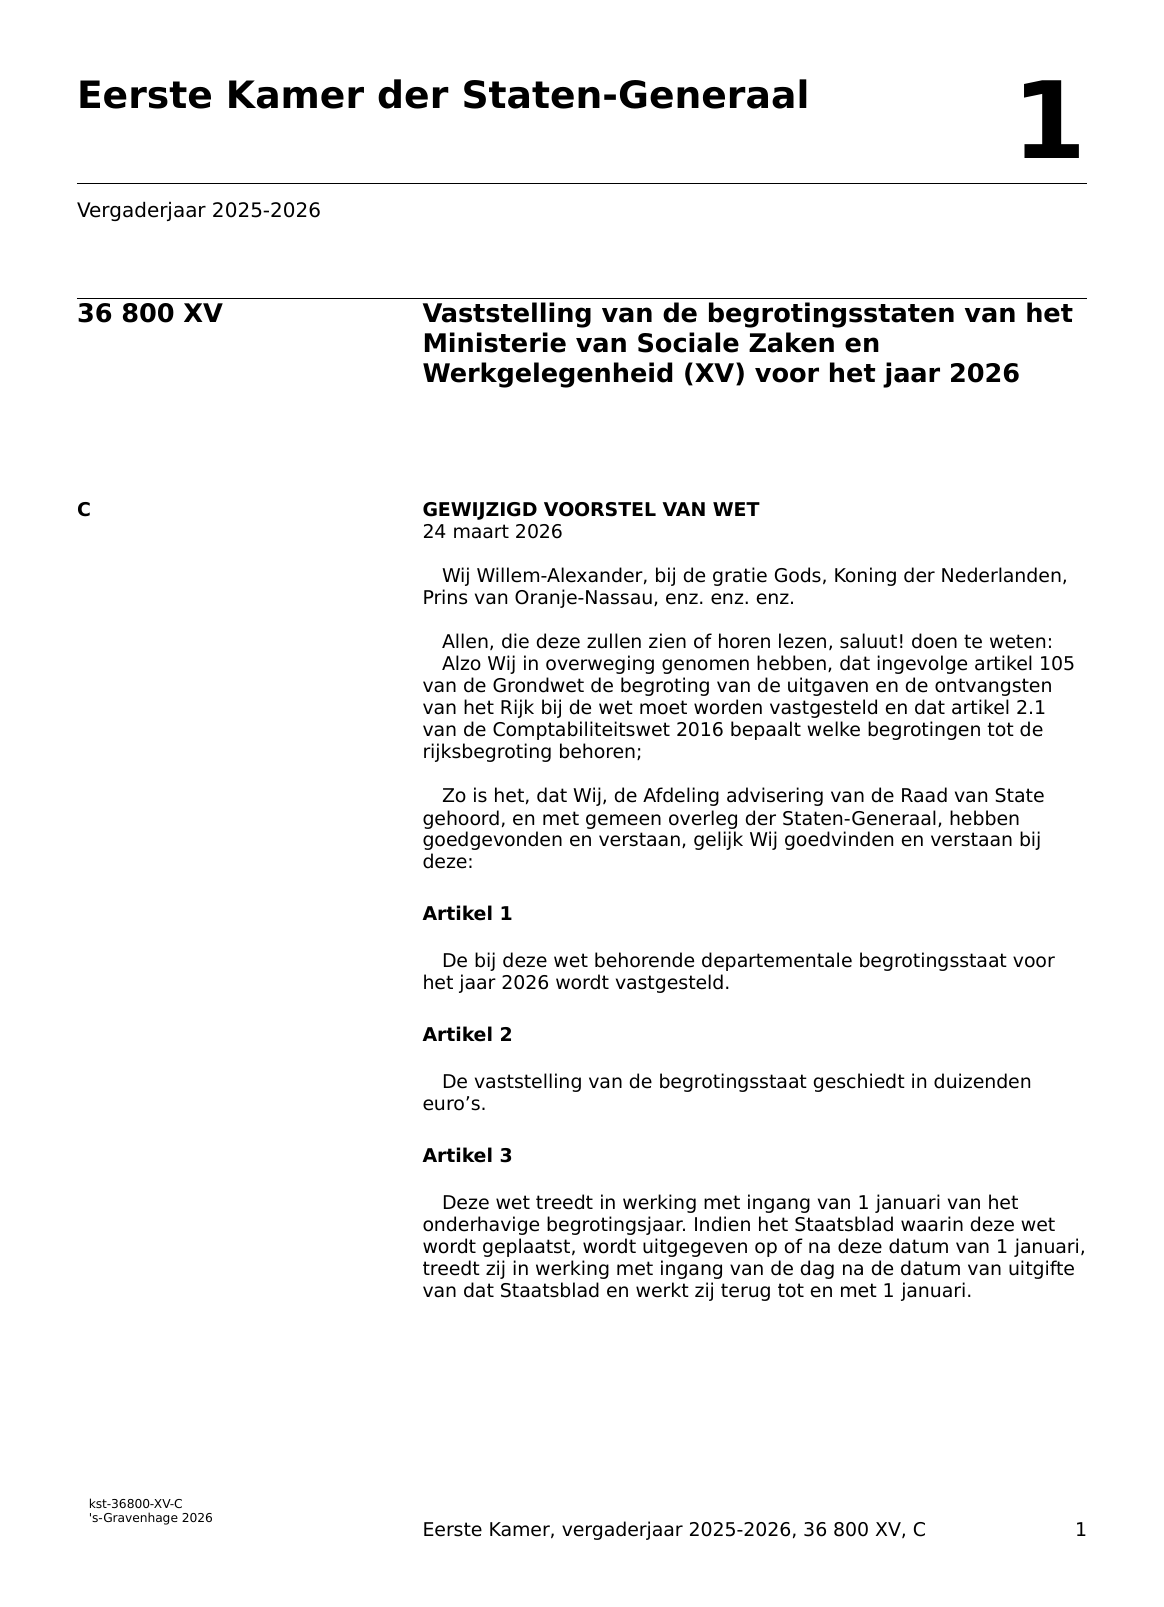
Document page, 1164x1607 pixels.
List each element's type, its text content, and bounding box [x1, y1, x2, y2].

text 's-Gravenhage 2026 [88, 1511, 323, 1525]
subtitle Artikel 3 [422, 1145, 1087, 1167]
text Alzo Wij in overweging genomen hebben, dat ingevolge artikel 105 van de Grondwet de begroting van de uitgaven en de ontvangsten van het Rijk bij de wet moet worden vastgesteld en dat artikel 2.1 van de Comptabiliteitswet 2016 bepaalt welke begrotingen tot de rijksbegroting behoren; [422, 653, 1087, 763]
text Allen, die deze zullen zien of horen lezen, saluut! doen te weten: [422, 631, 1087, 653]
text kst-36800-XV-C [88, 1497, 323, 1511]
text Zo is het, dat Wij, de Afdeling advisering van de Raad van State gehoord, en met gemeen overleg der Staten-Generaal, hebben goedgevonden en verstaan, gelijk Wij goedvinden en verstaan bij deze: [422, 785, 1087, 873]
subtitle Artikel 2 [422, 1024, 1087, 1046]
text Deze wet treedt in werking met ingang van 1 januari van het onderhavige begrotingsjaar. Indien het Staatsblad waarin deze wet wordt geplaatst, wordt uitgegeven op of na deze datum van 1 januari, treedt zij in werking met ingang van de dag na de datum van uitgifte van dat Staatsblad en werkt zij terug tot en met 1 januari. [422, 1192, 1087, 1302]
subtitle Artikel 1 [422, 903, 1087, 925]
text De bij deze wet behorende departementale begrotingsstaat voor het jaar 2026 wordt vastgesteld. [422, 950, 1087, 994]
text De vaststelling van de begrotingsstaat geschiedt in duizenden euro’s. [422, 1071, 1087, 1115]
text 24 maart 2026 [422, 521, 1087, 543]
table_cell Vergaderjaar 2025-2026 [77, 184, 1087, 298]
subtitle C GEWIJZIGD VOORSTEL VAN WET [77, 499, 1087, 521]
table_header 1 [886, 59, 1087, 183]
subtitle 36 800 XV Vaststelling van de begrotingsstaten van het Ministerie van Sociale Zaken en Werkgelegenheid (XV) voor het jaar 2026 [77, 299, 1087, 388]
text Wij Willem-Alexander, bij de gratie Gods, Koning der Nederlanden, Prins van Oranje-Nassau, enz. enz. enz. [422, 565, 1087, 609]
table_header Eerste Kamer der Staten-Generaal [77, 59, 886, 183]
